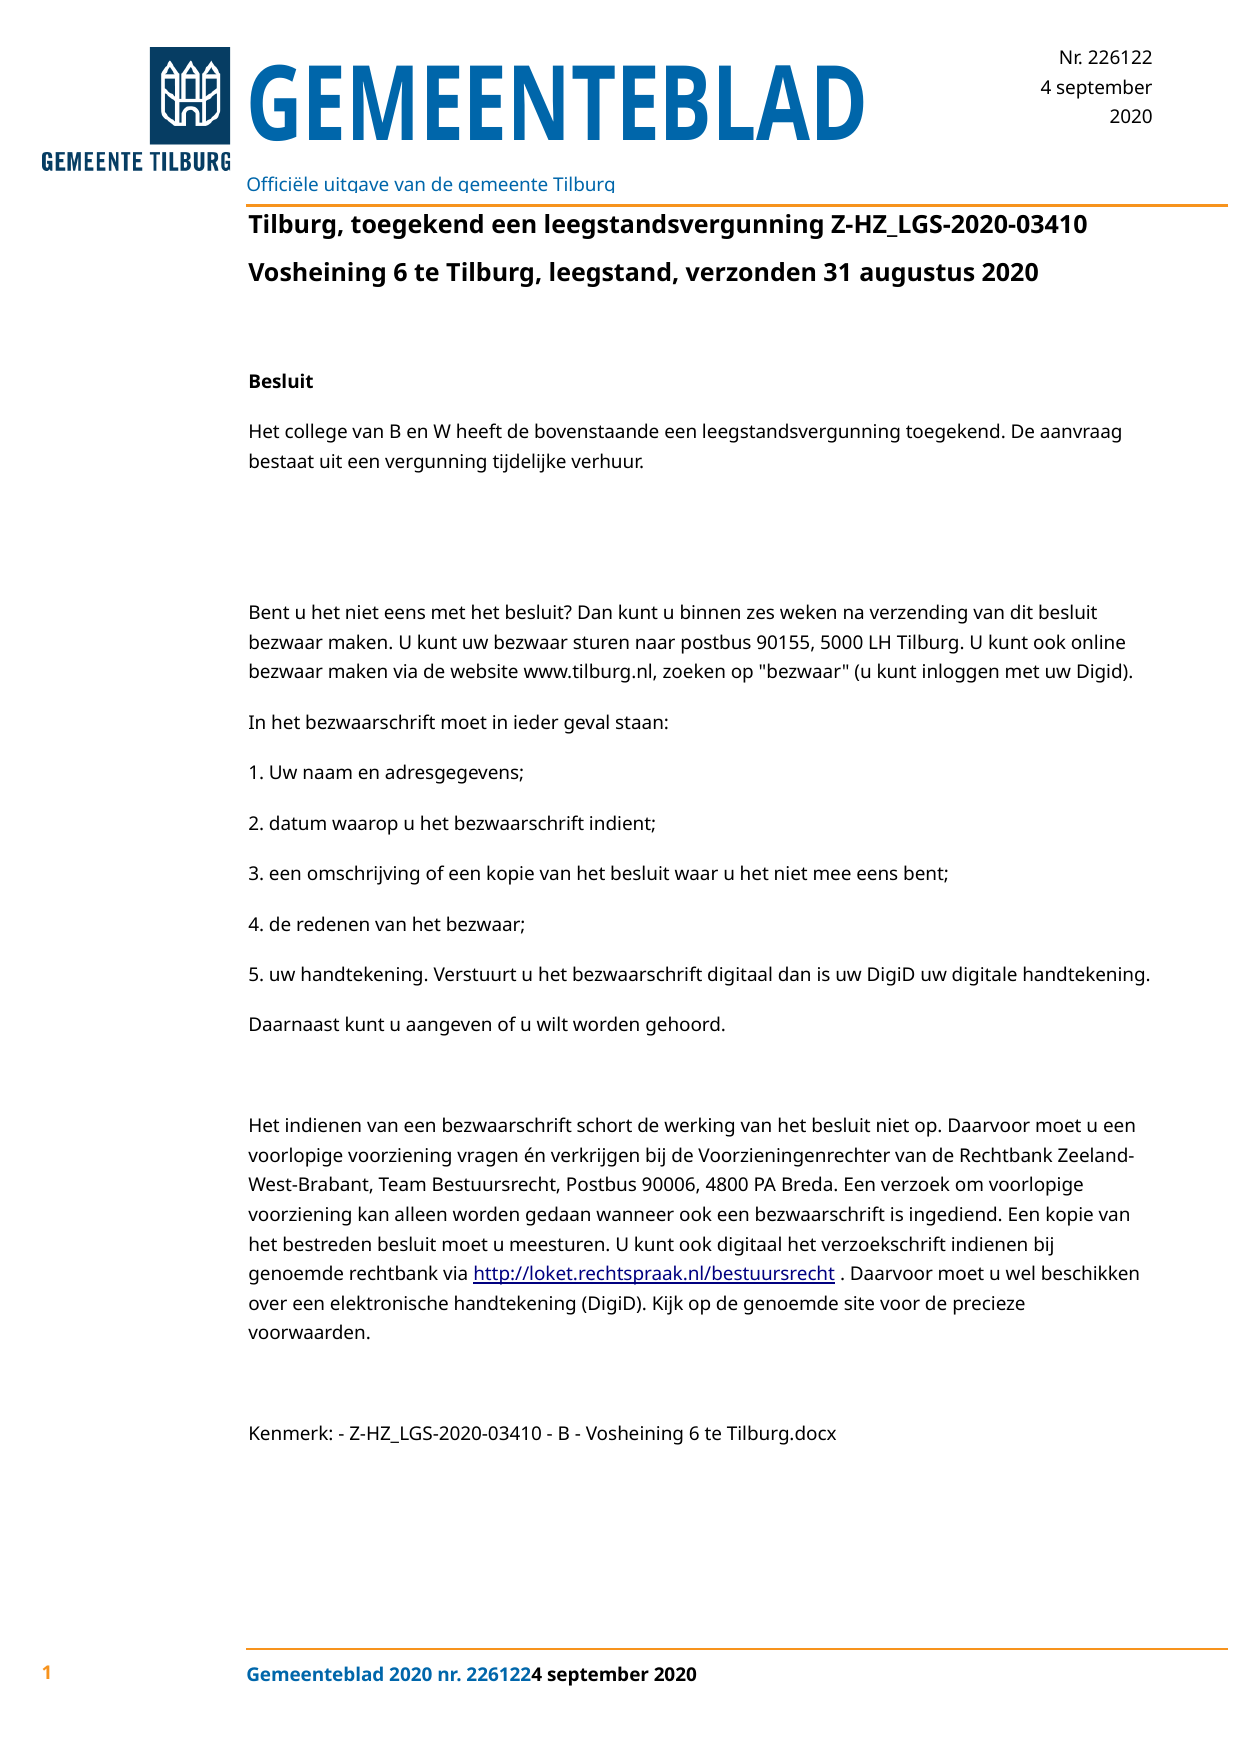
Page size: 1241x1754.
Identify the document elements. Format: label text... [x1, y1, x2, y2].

text Het indienen van een bezwaarschrift schort de werking van het besluit niet op. Daarvoor moet u een voorlopige voorziening vragen én verkrijgen bij de Voorzieningenrechter van de Rechtbank Zeeland-West-Brabant, Team Bestuursrecht, Postbus 90006, 4800 PA Breda. Een verzoek om voorlopige voorziening kan alleen worden gedaan wanneer ook een bezwaarschrift is ingediend. Een kopie van het bestreden besluit moet u meesturen. U kunt ook digitaal het verzoekschrift indienen bij genoemde rechtbank via http://loket.rechtspraak.nl/bestuursrecht . Daarvoor moet u wel beschikken over een elektronische handtekening (DigiD). Kijk op de genoemde site voor de precieze voorwaarden. [248, 1112, 1152, 1345]
text Besluit [248, 368, 1152, 394]
text 5. uw handtekening. Verstuurt u het bezwaarschrift digitaal dan is uw DigiD uw digitale handtekening. [248, 961, 1152, 987]
text 1. Uw naam en adresgegevens; [248, 759, 1152, 785]
text Kenmerk: - Z-HZ_LGS-2020-03410 - B - Vosheining 6 te Tilburg.docx [248, 1420, 1152, 1446]
text 2. datum waarop u het bezwaarschrift indient; [248, 810, 1152, 836]
text 4. de redenen van het bezwaar; [248, 911, 1152, 937]
text Bent u het niet eens met het besluit? Dan kunt u binnen zes weken na verzending van dit besluit bezwaar maken. U kunt uw bezwaar sturen naar postbus 90155, 5000 LH Tilburg. U kunt ook online bezwaar maken via de website www.tilburg.nl, zoeken op "bezwaar" (u kunt inloggen met uw Digid). [248, 599, 1152, 684]
text Tilburg, toegekend een leegstandsvergunning Z-HZ_LGS-2020-03410 Vosheining 6 te Tilburg, leegstand, verzonden 31 augustus 2020 [248, 207, 1152, 288]
text Daarnaast kunt u aangeven of u wilt worden gehoord. [248, 1012, 1152, 1037]
text In het bezwaarschrift moet in ieder geval staan: [248, 709, 1152, 735]
picture [41, 47, 231, 172]
text Het college van B en W heeft de bovenstaande een leegstandsvergunning toegekend. De aanvraag bestaat uit een vergunning tijdelijke verhuur. [248, 419, 1152, 474]
text 3. een omschrijving of een kopie van het besluit waar u het niet mee eens bent; [248, 860, 1152, 886]
